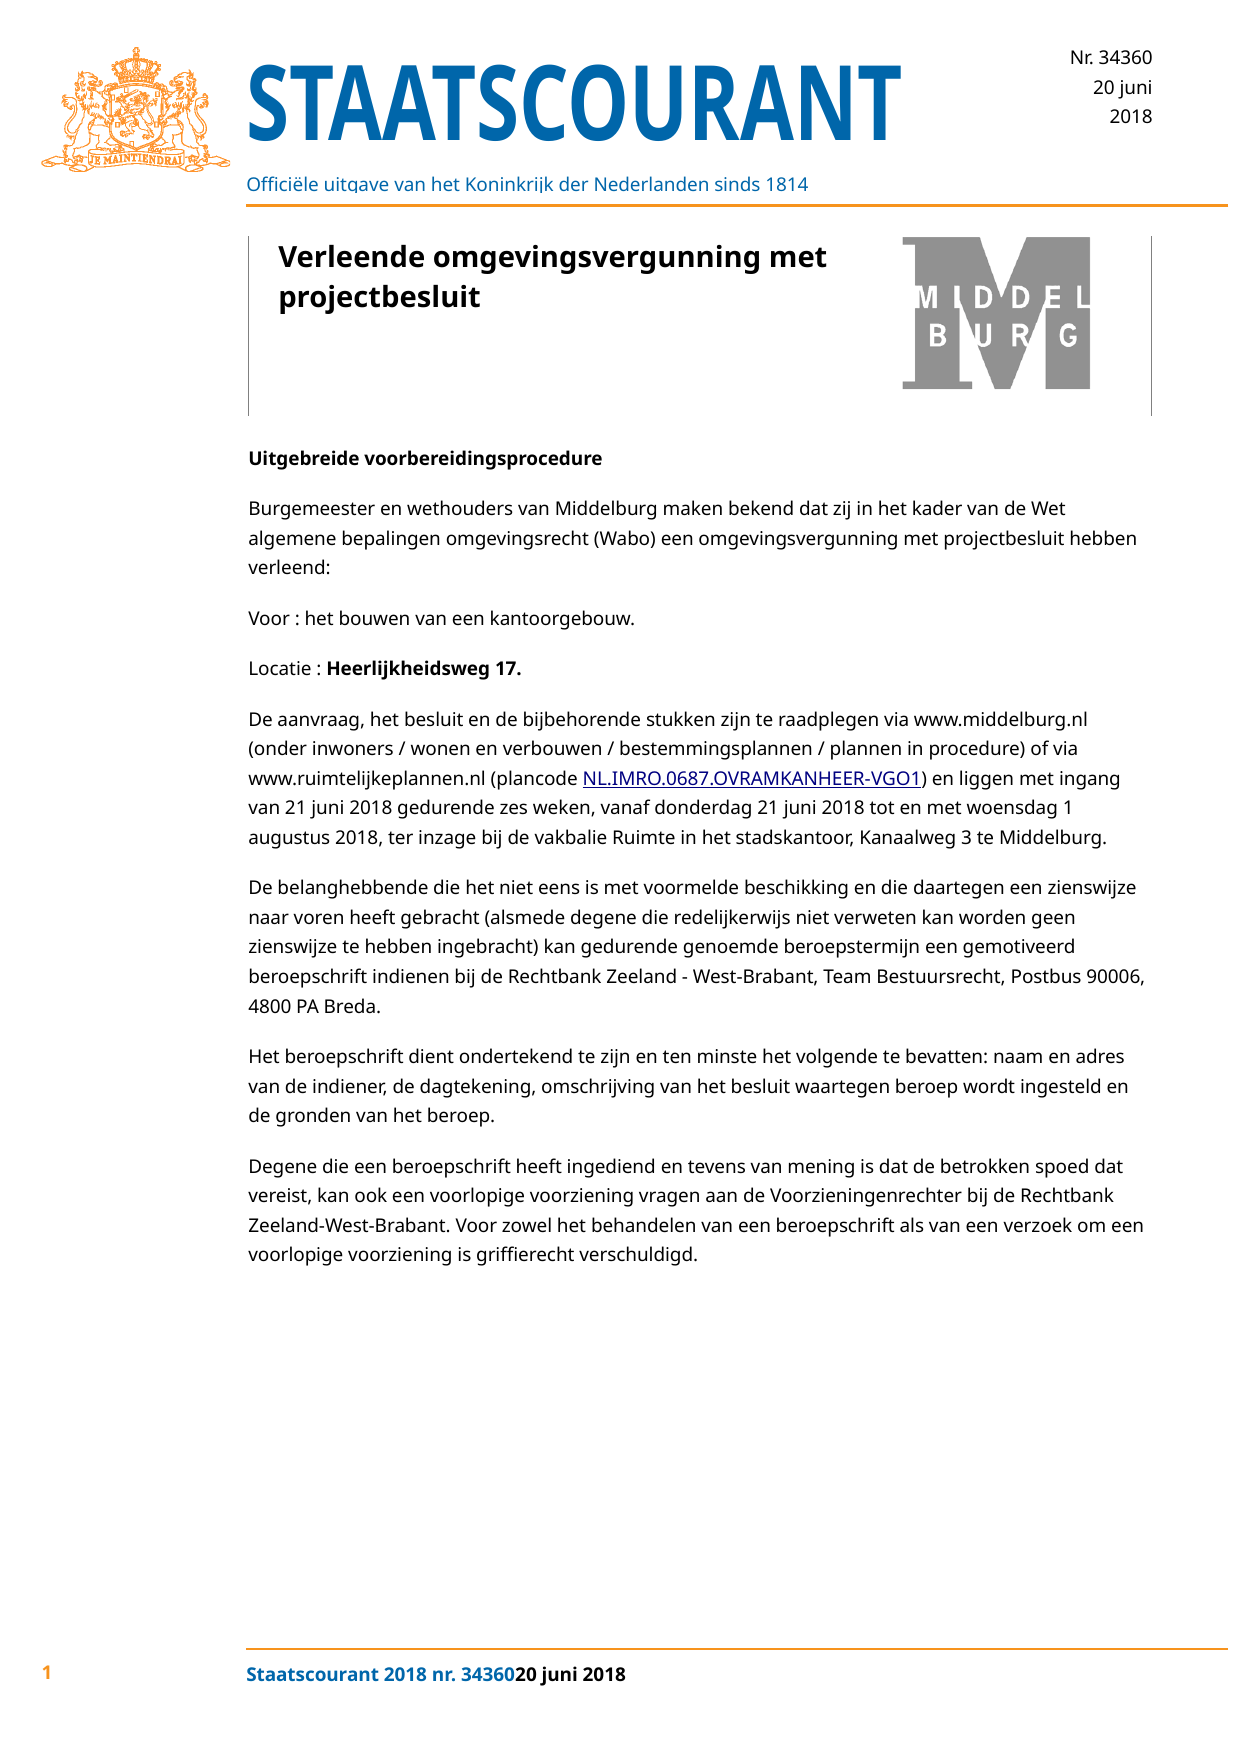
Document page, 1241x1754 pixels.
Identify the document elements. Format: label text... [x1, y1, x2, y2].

text De aanvraag, het besluit en de bijbehorende stukken zijn te raadplegen via www.middelburg.nl (onder inwoners / wonen en verbouwen / bestemmingsplannen / plannen in procedure) of via www.ruimtelijkeplannen.nl (plancode NL.IMRO.0687.OVRAMKANHEER-VGO1) en liggen met ingang van 21 juni 2018 gedurende zes weken, vanaf donderdag 21 juni 2018 tot en met woensdag 1 augustus 2018, ter inzage bij de vakbalie Ruimte in het stadskantoor, Kanaalweg 3 te Middelburg. [248, 706, 1152, 850]
text De belanghebbende die het niet eens is met voormelde beschikking en die daartegen een zienswijze naar voren heeft gebracht (alsmede degene die redelijkerwijs niet verweten kan worden geen zienswijze te hebben ingebracht) kan gedurende genoemde beroepstermijn een gemotiveerd beroepschrift indienen bij de Rechtbank Zeeland - West-Brabant, Team Bestuursrecht, Postbus 90006, 4800 PA Breda. [248, 874, 1152, 1019]
text Voor : het bouwen van een kantoorgebouw. [248, 605, 1152, 631]
table_header Verleende omgevingsvergunning met projectbesluit [249, 236, 850, 416]
picture [882, 236, 1119, 390]
text Degene die een beroepschrift heeft ingediend en tevens van mening is dat de betrokken spoed dat vereist, kan ook een voorlopige voorziening vragen aan de Voorzieningenrechter bij de Rechtbank Zeeland-West-Brabant. Voor zowel het behandelen van een beroepschrift als van een verzoek om een voorlopige voorziening is griffierecht verschuldigd. [248, 1153, 1152, 1267]
text Locatie : Heerlijkheidsweg 17. [248, 655, 1152, 681]
text Burgemeester en wethouders van Middelburg maken bekend dat zij in het kader van de Wet algemene bepalingen omgevingsrecht (Wabo) een omgevingsvergunning met projectbesluit hebben verleend: [248, 495, 1152, 580]
picture [41, 47, 231, 172]
text Uitgebreide voorbereidingsprocedure [248, 445, 1152, 471]
table_header [850, 236, 1151, 416]
text Het beroepschrift dient ondertekend te zijn en ten minste het volgende te bevatten: naam en adres van de indiener, de dagtekening, omschrijving van het besluit waartegen beroep wordt ingesteld en de gronden van het beroep. [248, 1043, 1152, 1128]
